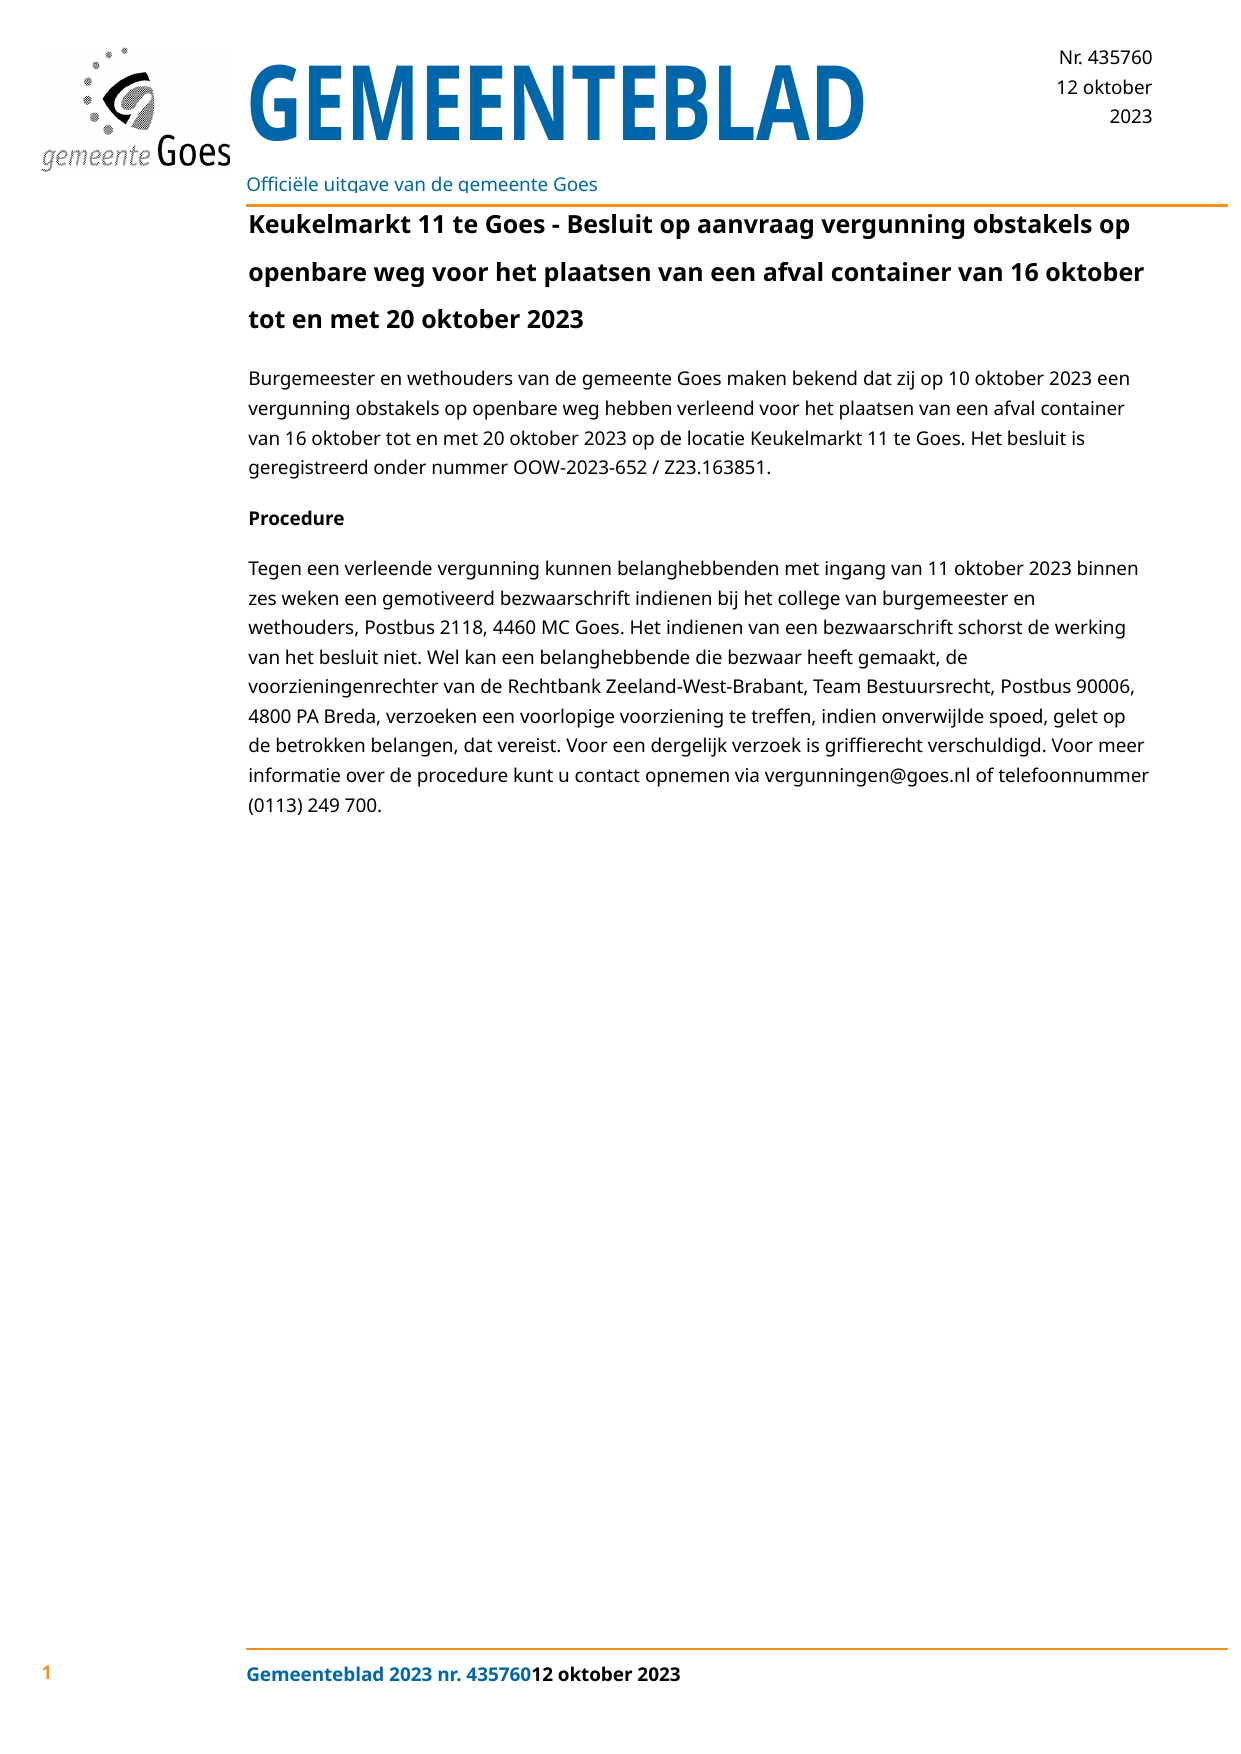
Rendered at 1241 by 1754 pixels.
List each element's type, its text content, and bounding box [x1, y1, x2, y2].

picture [41, 47, 231, 172]
text Keukelmarkt 11 te Goes - Besluit op aanvraag vergunning obstakels op openbare weg voor het plaatsen van een afval container van 16 oktober tot en met 20 oktober 2023 [248, 207, 1152, 336]
text Tegen een verleende vergunning kunnen belanghebbenden met ingang van 11 oktober 2023 binnen zes weken een gemotiveerd bezwaarschrift indienen bij het college van burgemeester en wethouders, Postbus 2118, 4460 MC Goes. Het indienen van een bezwaarschrift schorst de werking van het besluit niet. Wel kan een belanghebbende die bezwaar heeft gemaakt, de voorzieningenrechter van de Rechtbank Zeeland-West-Brabant, Team Bestuursrecht, Postbus 90006, 4800 PA Breda, verzoeken een voorlopige voorziening te treffen, indien onverwijlde spoed, gelet op de betrokken belangen, dat vereist. Voor een dergelijk verzoek is griffierecht verschuldigd. Voor meer informatie over de procedure kunt u contact opnemen via vergunningen@goes.nl of telefoonnummer (0113) 249 700. [248, 555, 1152, 817]
text Burgemeester en wethouders van de gemeente Goes maken bekend dat zij op 10 oktober 2023 een vergunning obstakels op openbare weg hebben verleend voor het plaatsen van een afval container van 16 oktober tot en met 20 oktober 2023 op de locatie Keukelmarkt 11 te Goes. Het besluit is geregistreerd onder nummer OOW-2023-652 / Z23.163851. [248, 366, 1152, 480]
text Procedure [248, 505, 1152, 530]
